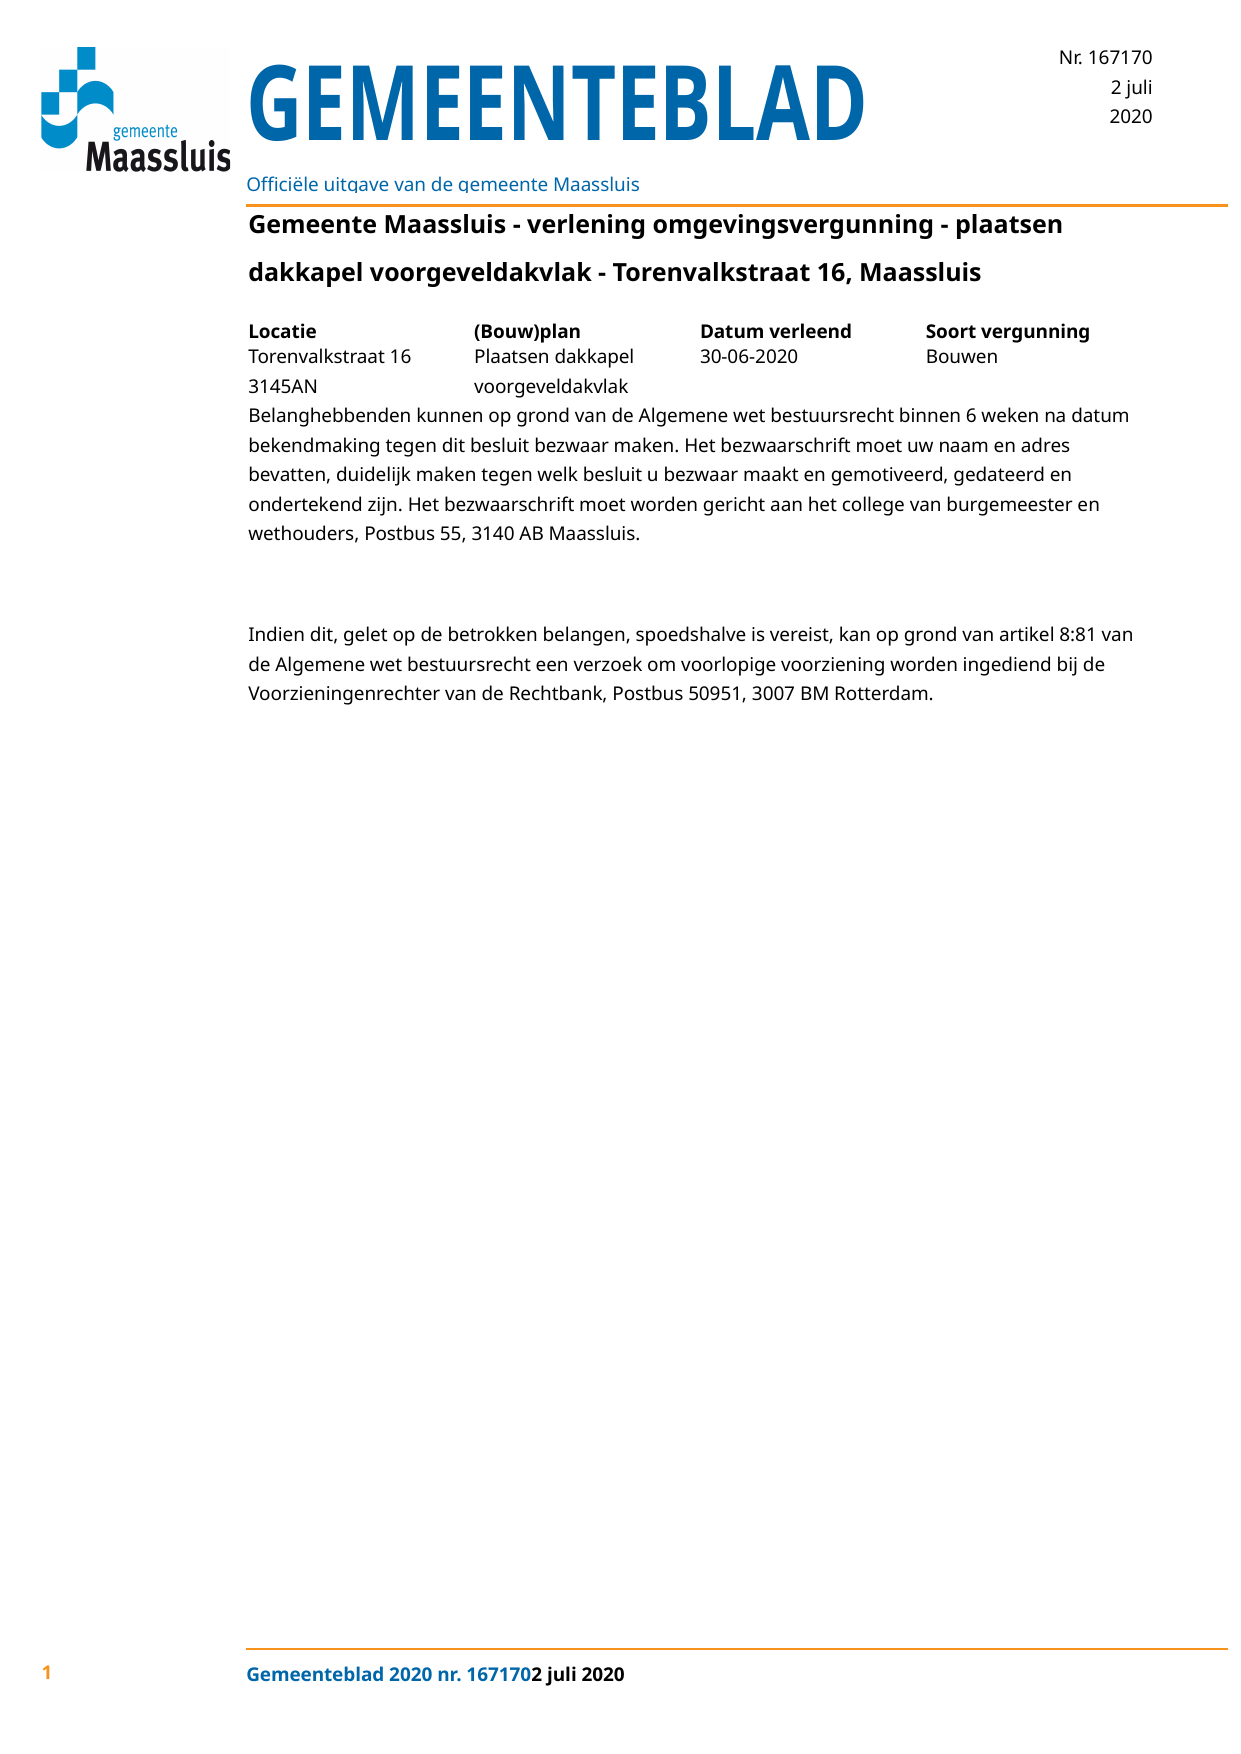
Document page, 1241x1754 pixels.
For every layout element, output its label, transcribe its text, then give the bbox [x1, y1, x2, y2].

text Belanghebbenden kunnen op grond van de Algemene wet bestuursrecht binnen 6 weken na datum bekendmaking tegen dit besluit bezwaar maken. Het bezwaarschrift moet uw naam en adres bevatten, duidelijk maken tegen welk besluit u bezwaar maakt en gemotiveerd, gedateerd en ondertekend zijn. Het bezwaarschrift moet worden gericht aan het college van burgemeester en wethouders, Postbus 55, 3140 AB Maassluis. [248, 402, 1152, 546]
picture [41, 47, 77, 92]
table_header (Bouw)plan [474, 318, 700, 344]
table_cell Torenvalkstraat 16 3145AN [248, 344, 474, 399]
table_header Soort vergunning [926, 318, 1152, 344]
table_cell Plaatsen dakkapel voorgeveldakvlak [474, 344, 700, 399]
picture [41, 47, 231, 172]
table_header Locatie [248, 318, 474, 344]
table_header Datum verleend [700, 318, 926, 344]
text Gemeente Maassluis - verlening omgevingsvergunning - plaatsen dakkapel voorgeveldakvlak - Torenvalkstraat 16, Maassluis [248, 207, 1152, 288]
table_cell 30-06-2020 [700, 344, 926, 399]
table_cell Bouwen [926, 344, 1152, 399]
text Indien dit, gelet op de betrokken belangen, spoedshalve is vereist, kan op grond van artikel 8:81 van de Algemene wet bestuursrecht een verzoek om voorlopige voorziening worden ingediend bij de Voorzieningenrechter van de Rechtbank, Postbus 50951, 3007 BM Rotterdam. [248, 621, 1152, 706]
